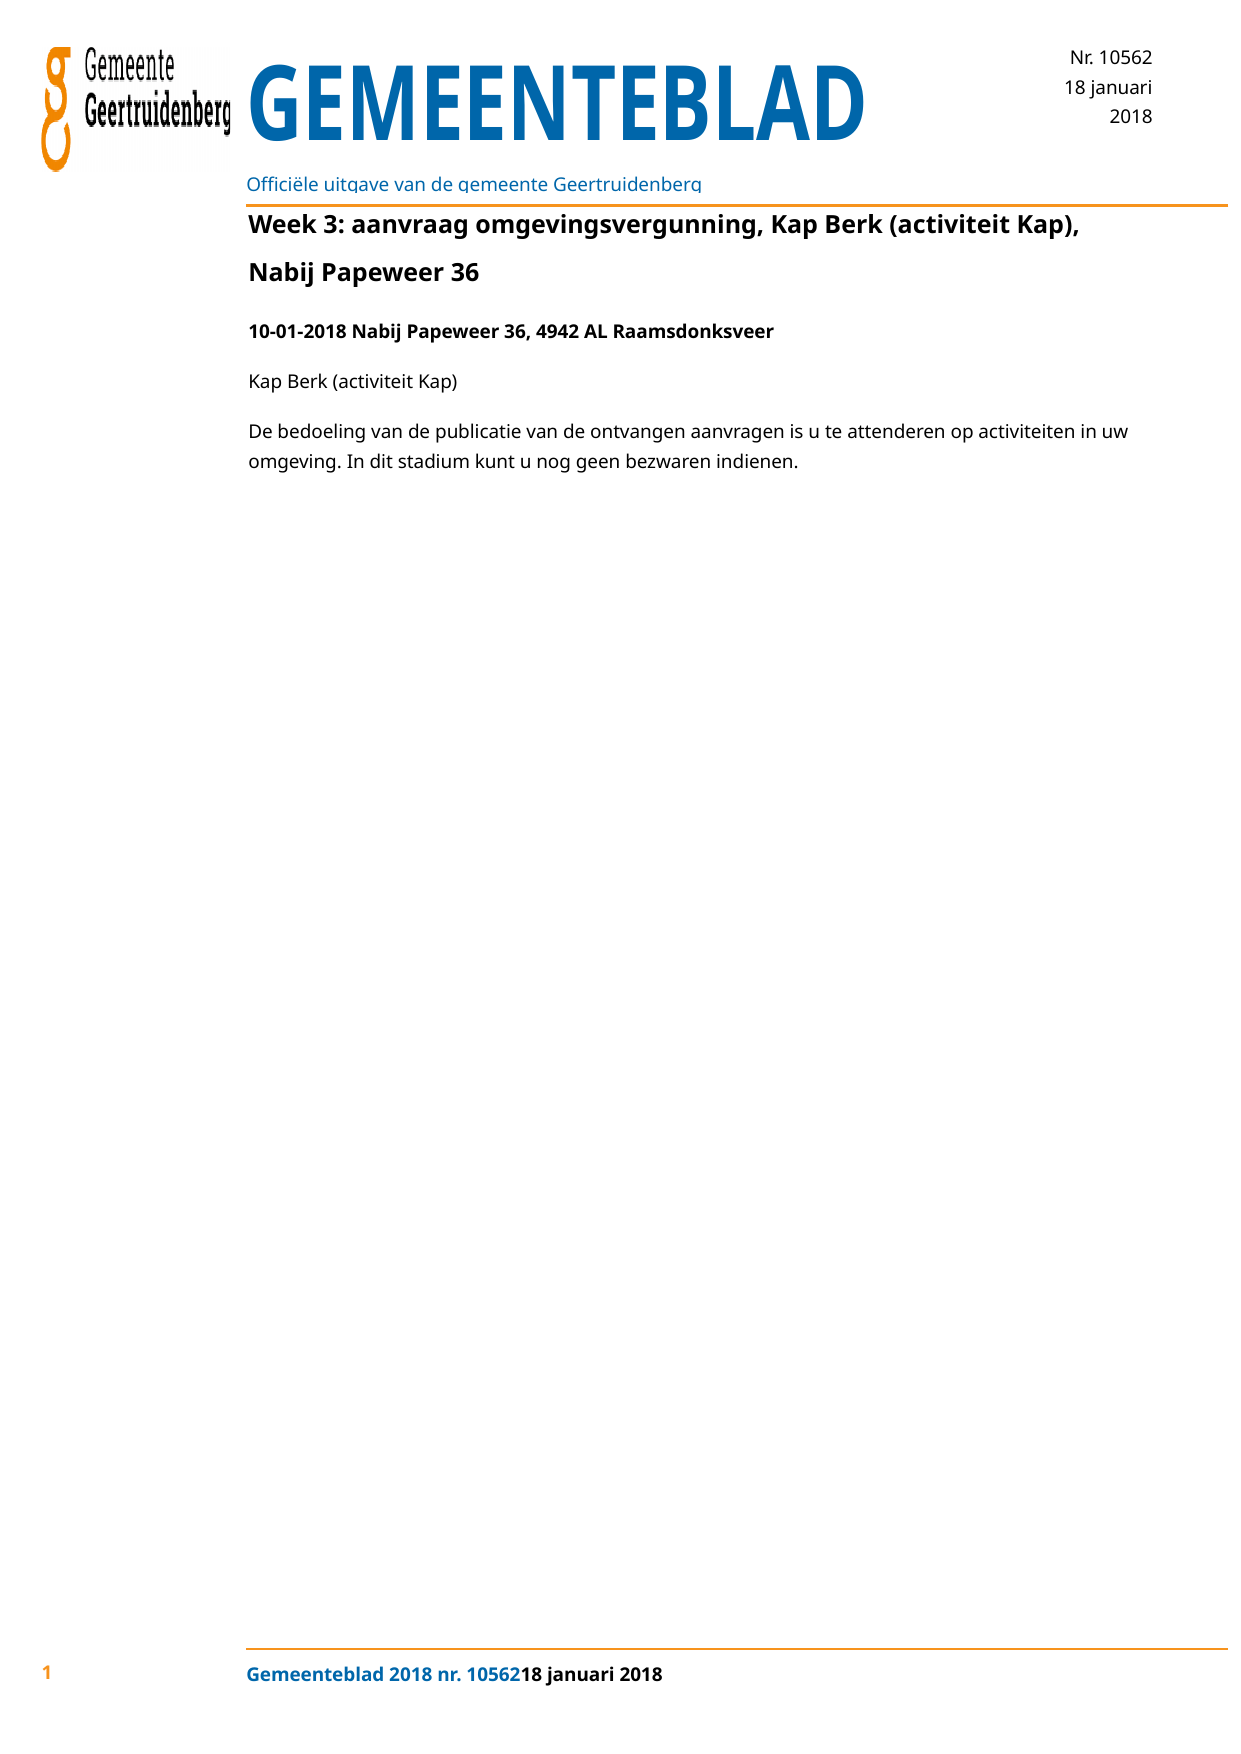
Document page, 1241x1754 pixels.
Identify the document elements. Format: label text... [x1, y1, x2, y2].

picture [41, 47, 231, 172]
text 10-01-2018 Nabij Papeweer 36, 4942 AL Raamsdonksveer [248, 318, 1152, 344]
text Week 3: aanvraag omgevingsvergunning, Kap Berk (activiteit Kap), Nabij Papeweer 36 [248, 207, 1152, 288]
text Kap Berk (activiteit Kap) [248, 368, 1152, 394]
text De bedoeling van de publicatie van de ontvangen aanvragen is u te attenderen op activiteiten in uw omgeving. In dit stadium kunt u nog geen bezwaren indienen. [248, 419, 1152, 474]
